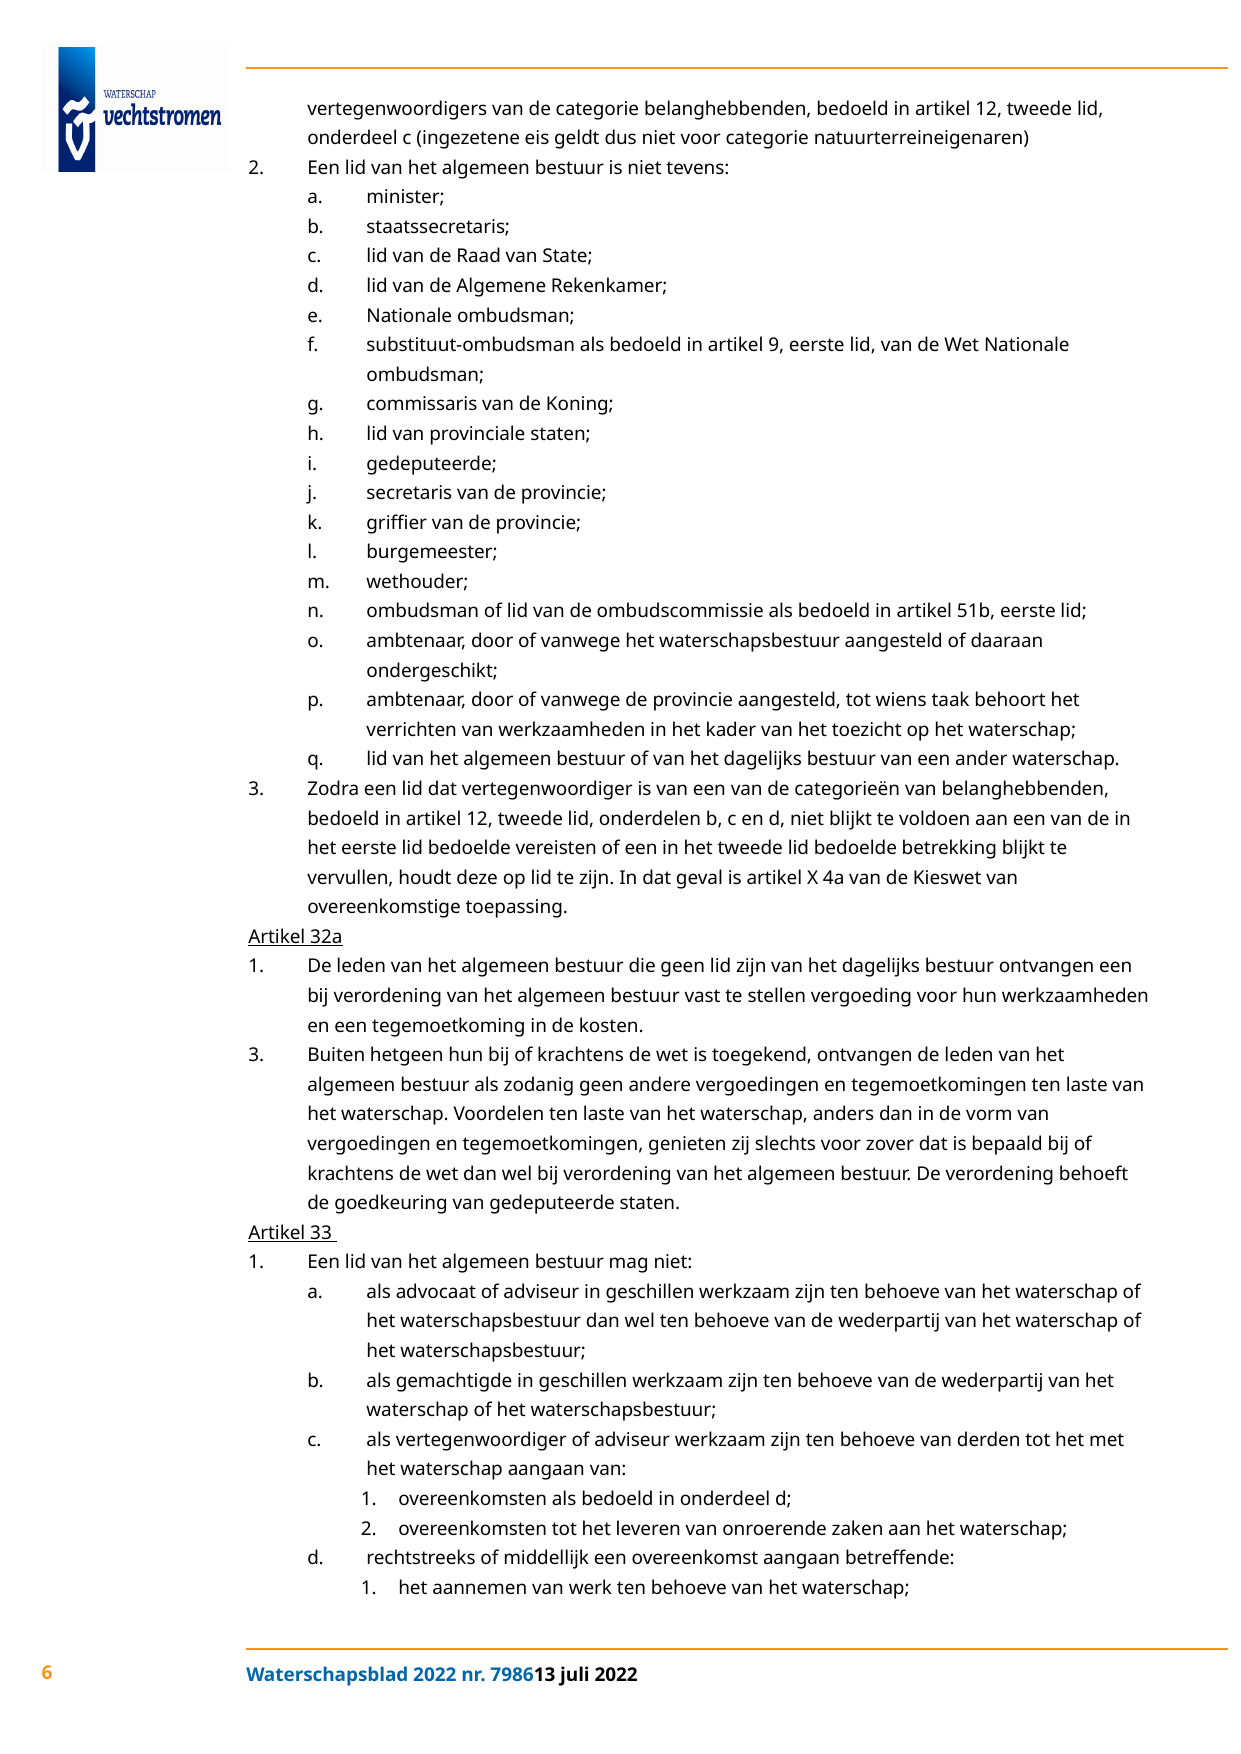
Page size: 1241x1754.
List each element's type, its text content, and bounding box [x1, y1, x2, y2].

list minister; [307, 183, 1152, 209]
list wethouder; [307, 568, 1152, 594]
list Een lid van het algemeen bestuur is niet tevens: [248, 154, 1152, 180]
list Nationale ombudsman; [307, 302, 1152, 328]
list secretaris van de provincie; [307, 479, 1152, 505]
list lid van de Algemene Rekenkamer; [307, 272, 1152, 298]
list als advocaat of adviseur in geschillen werkzaam zijn ten behoeve van het waterschap of het waterschapsbestuur dan wel ten behoeve van de wederpartij van het waterschap of het waterschapsbestuur; [307, 1278, 1152, 1363]
list Een lid van het algemeen bestuur mag niet: [248, 1248, 1152, 1274]
list vertegenwoordigers van de categorie belanghebbenden, bedoeld in artikel 12, tweede lid, onderdeel c (ingezetene eis geldt dus niet voor categorie natuurterreineigenaren) [248, 95, 1152, 150]
text Artikel 32a [248, 923, 1152, 949]
list staatssecretaris; [307, 213, 1152, 239]
list ambtenaar, door of vanwege het waterschapsbestuur aangesteld of daaraan ondergeschikt; [307, 627, 1152, 683]
text Artikel 33 [248, 1219, 1152, 1245]
list burgemeester; [307, 538, 1152, 564]
list als vertegenwoordiger of adviseur werkzaam zijn ten behoeve van derden tot het met het waterschap aangaan van: [307, 1426, 1152, 1481]
list Zodra een lid dat vertegenwoordiger is van een van de categorieën van belanghebbenden, bedoeld in artikel 12, tweede lid, onderdelen b, c en d, niet blijkt te voldoen aan een van de in het eerste lid bedoelde vereisten of een in het tweede lid bedoelde betrekking blijkt te vervullen, houdt deze op lid te zijn. In dat geval is artikel X 4a van de Kieswet van overeenkomstige toepassing. [248, 775, 1152, 919]
list gedeputeerde; [307, 450, 1152, 476]
list het aannemen van werk ten behoeve van het waterschap; [361, 1574, 1152, 1600]
list overeenkomsten als bedoeld in onderdeel d; [361, 1485, 1152, 1511]
list griffier van de provincie; [307, 509, 1152, 535]
list lid van het algemeen bestuur of van het dagelijks bestuur van een ander waterschap. [307, 746, 1152, 771]
list commissaris van de Koning; [307, 391, 1152, 416]
list ambtenaar, door of vanwege de provincie aangesteld, tot wiens taak behoort het verrichten van werkzaamheden in het kader van het toezicht op het waterschap; [307, 686, 1152, 742]
list lid van provinciale staten; [307, 420, 1152, 446]
list ombudsman of lid van de ombudscommissie als bedoeld in artikel 51b, eerste lid; [307, 598, 1152, 623]
list substituut-ombudsman als bedoeld in artikel 9, eerste lid, van de Wet Nationale ombudsman; [307, 331, 1152, 387]
list De leden van het algemeen bestuur die geen lid zijn van het dagelijks bestuur ontvangen een bij verordening van het algemeen bestuur vast te stellen vergoeding voor hun werkzaamheden en een tegemoetkoming in de kosten. [248, 953, 1152, 1038]
list Buiten hetgeen hun bij of krachtens de wet is toegekend, ontvangen de leden van het algemeen bestuur als zodanig geen andere vergoedingen en tegemoetkomingen ten laste van het waterschap. Voordelen ten laste van het waterschap, anders dan in de vorm van vergoedingen en tegemoetkomingen, genieten zij slechts voor zover dat is bepaald bij of krachtens de wet dan wel bij verordening van het algemeen bestuur. De verordening behoeft de goedkeuring van gedeputeerde staten. [248, 1041, 1152, 1215]
picture [41, 47, 231, 172]
list lid van de Raad van State; [307, 243, 1152, 268]
list overeenkomsten tot het leveren van onroerende zaken aan het waterschap; [361, 1515, 1152, 1541]
list als gemachtigde in geschillen werkzaam zijn ten behoeve van de wederpartij van het waterschap of het waterschapsbestuur; [307, 1367, 1152, 1422]
list rechtstreeks of middellijk een overeenkomst aangaan betreffende: [307, 1544, 1152, 1570]
